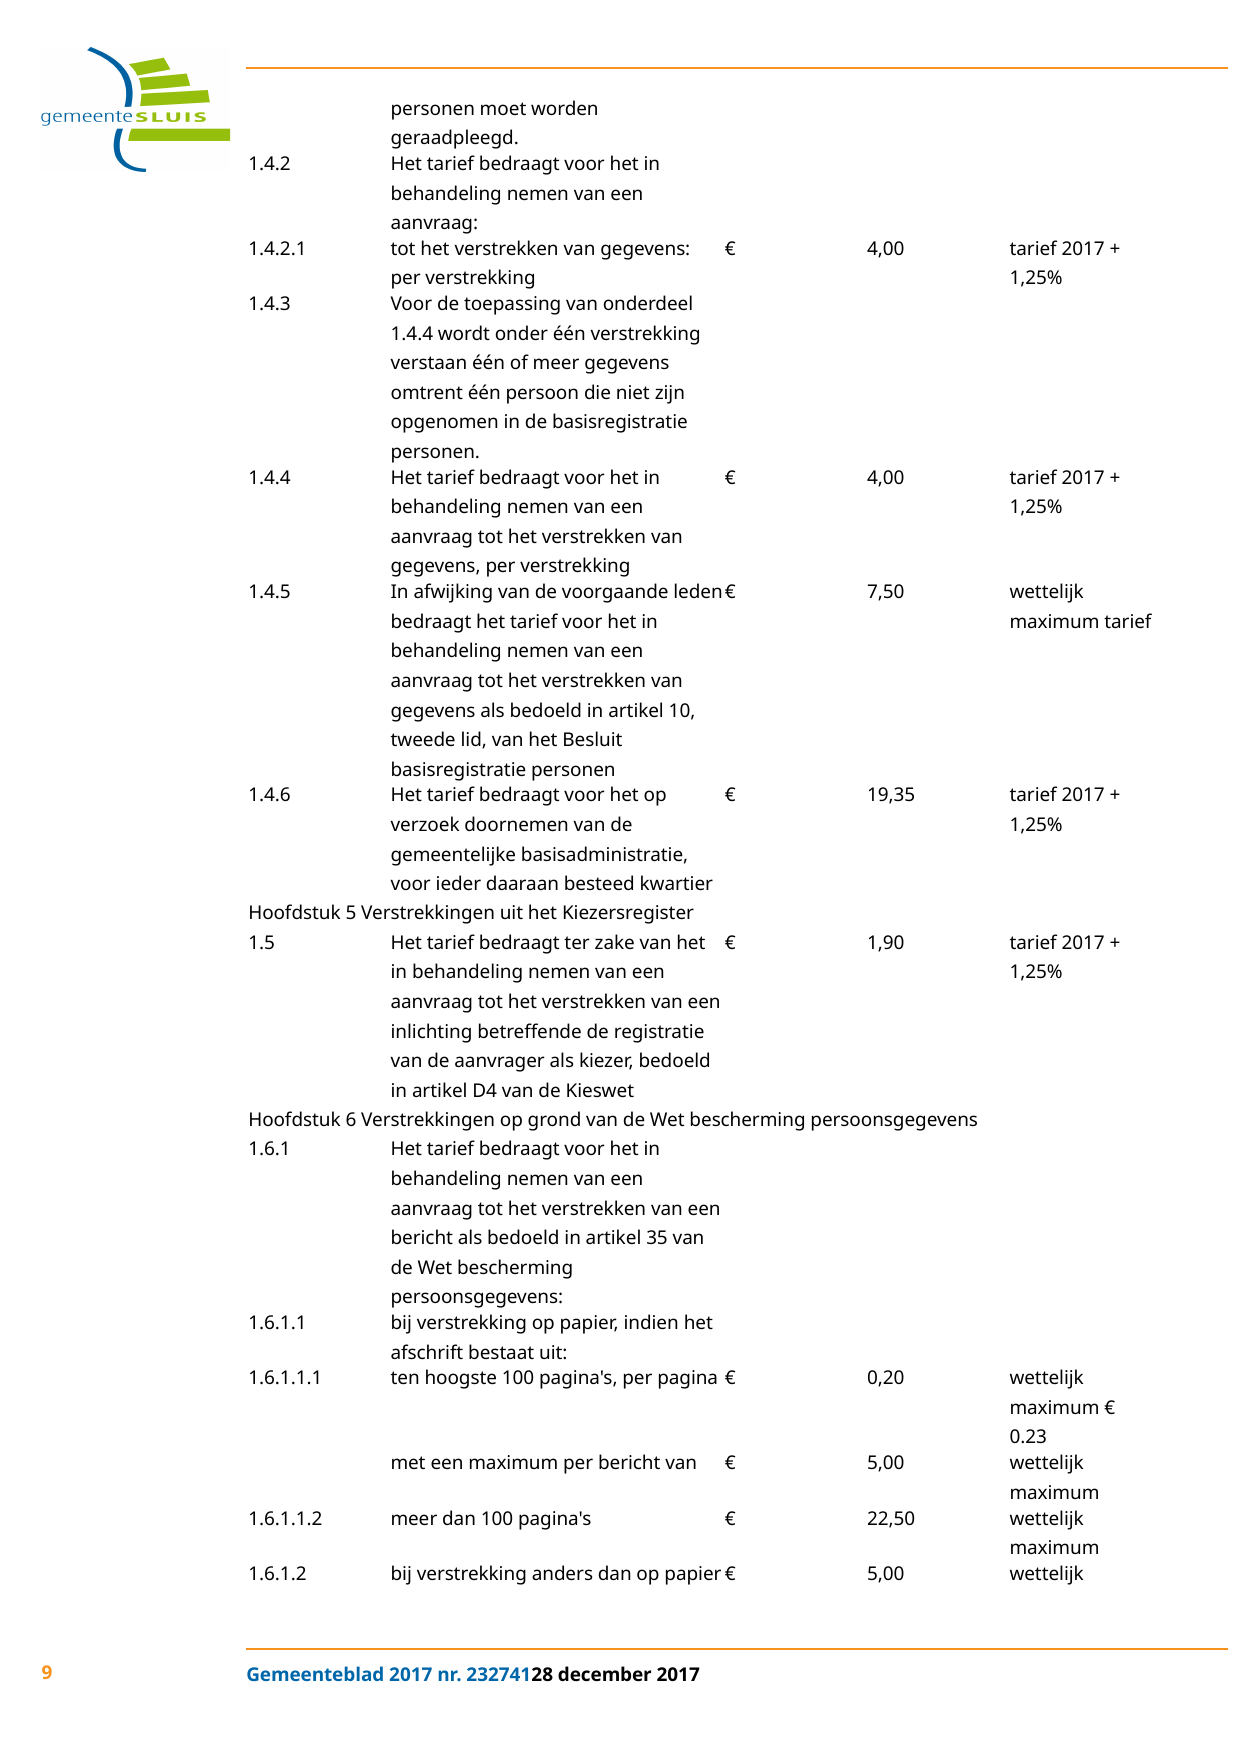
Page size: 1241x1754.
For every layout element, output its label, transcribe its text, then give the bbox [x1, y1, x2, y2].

table_cell [1009, 1309, 1152, 1364]
table_header 1.6.1 [248, 1136, 390, 1309]
table_header personen moet worden geraadpleegd. [390, 95, 724, 150]
table_cell 1.4.2 [248, 150, 390, 235]
table_cell 22,50 [867, 1505, 1009, 1560]
table_cell € [725, 1560, 867, 1586]
table_cell wettelijk [1009, 1560, 1152, 1586]
table_cell Het tarief bedraagt voor het op verzoek doornemen van de gemeentelijke basisadministratie, voor ieder daaraan besteed kwartier [390, 782, 724, 896]
table_cell 19,35 [867, 782, 1009, 896]
table_cell 5,00 [867, 1450, 1009, 1505]
table_cell [867, 290, 1009, 464]
table_cell [248, 1450, 390, 1505]
table_cell [1009, 150, 1152, 235]
table_cell [725, 150, 867, 235]
table_cell [1009, 290, 1152, 464]
table_header [1009, 95, 1152, 150]
table_header [867, 1136, 1009, 1309]
table_header [725, 1136, 867, 1309]
table_cell € [725, 1365, 867, 1449]
table_cell 1.6.1.2 [248, 1560, 390, 1586]
table_cell 1.4.3 [248, 290, 390, 464]
table_cell 1.4.4 [248, 464, 390, 578]
table_cell met een maximum per bericht van [390, 1450, 724, 1505]
table_cell ten hoogste 100 pagina's, per pagina [390, 1365, 724, 1449]
table_cell 4,00 [867, 464, 1009, 578]
table_cell € [725, 464, 867, 578]
table_cell 1.4.2.1 [248, 235, 390, 290]
table_cell 0,20 [867, 1365, 1009, 1449]
table_header Het tarief bedraagt ter zake van het in behandeling nemen van een aanvraag tot het verstrekken van een inlichting betreffende de registratie van de aanvrager als kiezer, bedoeld in artikel D4 van de Kieswet [390, 929, 724, 1103]
table_header [867, 95, 1009, 150]
table_cell tarief 2017 + 1,25% [1009, 782, 1152, 896]
table_cell € [725, 782, 867, 896]
table_header 1.5 [248, 929, 390, 1103]
text Hoofdstuk 6 Verstrekkingen op grond van de Wet bescherming persoonsgegevens [248, 1106, 1152, 1132]
table_cell Het tarief bedraagt voor het in behandeling nemen van een aanvraag: [390, 150, 724, 235]
table_cell [725, 1309, 867, 1364]
table_cell wettelijk maximum [1009, 1505, 1152, 1560]
table_header [248, 95, 390, 150]
table_cell € [725, 1505, 867, 1560]
table_cell € [725, 1450, 867, 1505]
table_cell [867, 1309, 1009, 1364]
table_cell bij verstrekking anders dan op papier [390, 1560, 724, 1586]
table_cell wettelijk maximum tarief [1009, 579, 1152, 782]
table_cell In afwijking van de voorgaande leden bedraagt het tarief voor het in behandeling nemen van een aanvraag tot het verstrekken van gegevens als bedoeld in artikel 10, tweede lid, van het Besluit basisregistratie personen [390, 579, 724, 782]
table_cell bij verstrekking op papier, indien het afschrift bestaat uit: [390, 1309, 724, 1364]
table_cell meer dan 100 pagina's [390, 1505, 724, 1560]
table_cell 1.6.1.1.1 [248, 1365, 390, 1449]
table_cell 1.6.1.1.2 [248, 1505, 390, 1560]
table_cell Voor de toepassing van onderdeel 1.4.4 wordt onder één verstrekking verstaan één of meer gegevens omtrent één persoon die niet zijn opgenomen in de basisregistratie personen. [390, 290, 724, 464]
table_cell 1.6.1.1 [248, 1309, 390, 1364]
table_cell 5,00 [867, 1560, 1009, 1586]
table_header € [725, 929, 867, 1103]
table_header [1009, 1136, 1152, 1309]
table_cell tarief 2017 + 1,25% [1009, 464, 1152, 578]
table_header Het tarief bedraagt voor het in behandeling nemen van een aanvraag tot het verstrekken van een bericht als bedoeld in artikel 35 van de Wet bescherming persoonsgegevens: [390, 1136, 724, 1309]
table_cell 1.4.5 [248, 579, 390, 782]
table_cell 7,50 [867, 579, 1009, 782]
text Hoofdstuk 5 Verstrekkingen uit het Kiezersregister [248, 899, 1152, 925]
table_header [725, 95, 867, 150]
table_cell tarief 2017 + 1,25% [1009, 235, 1152, 290]
table_cell € [725, 235, 867, 290]
table_header tarief 2017 + 1,25% [1009, 929, 1152, 1103]
table_cell 4,00 [867, 235, 1009, 290]
table_cell wettelijk maximum [1009, 1450, 1152, 1505]
table_cell 1.4.6 [248, 782, 390, 896]
table_cell € [725, 579, 867, 782]
table_header 1,90 [867, 929, 1009, 1103]
table_cell Het tarief bedraagt voor het in behandeling nemen van een aanvraag tot het verstrekken van gegevens, per verstrekking [390, 464, 724, 578]
table_cell [725, 290, 867, 464]
picture [41, 47, 231, 172]
table_cell wettelijk maximum € 0.23 [1009, 1365, 1152, 1449]
table_cell [867, 150, 1009, 235]
table_cell tot het verstrekken van gegevens: per verstrekking [390, 235, 724, 290]
